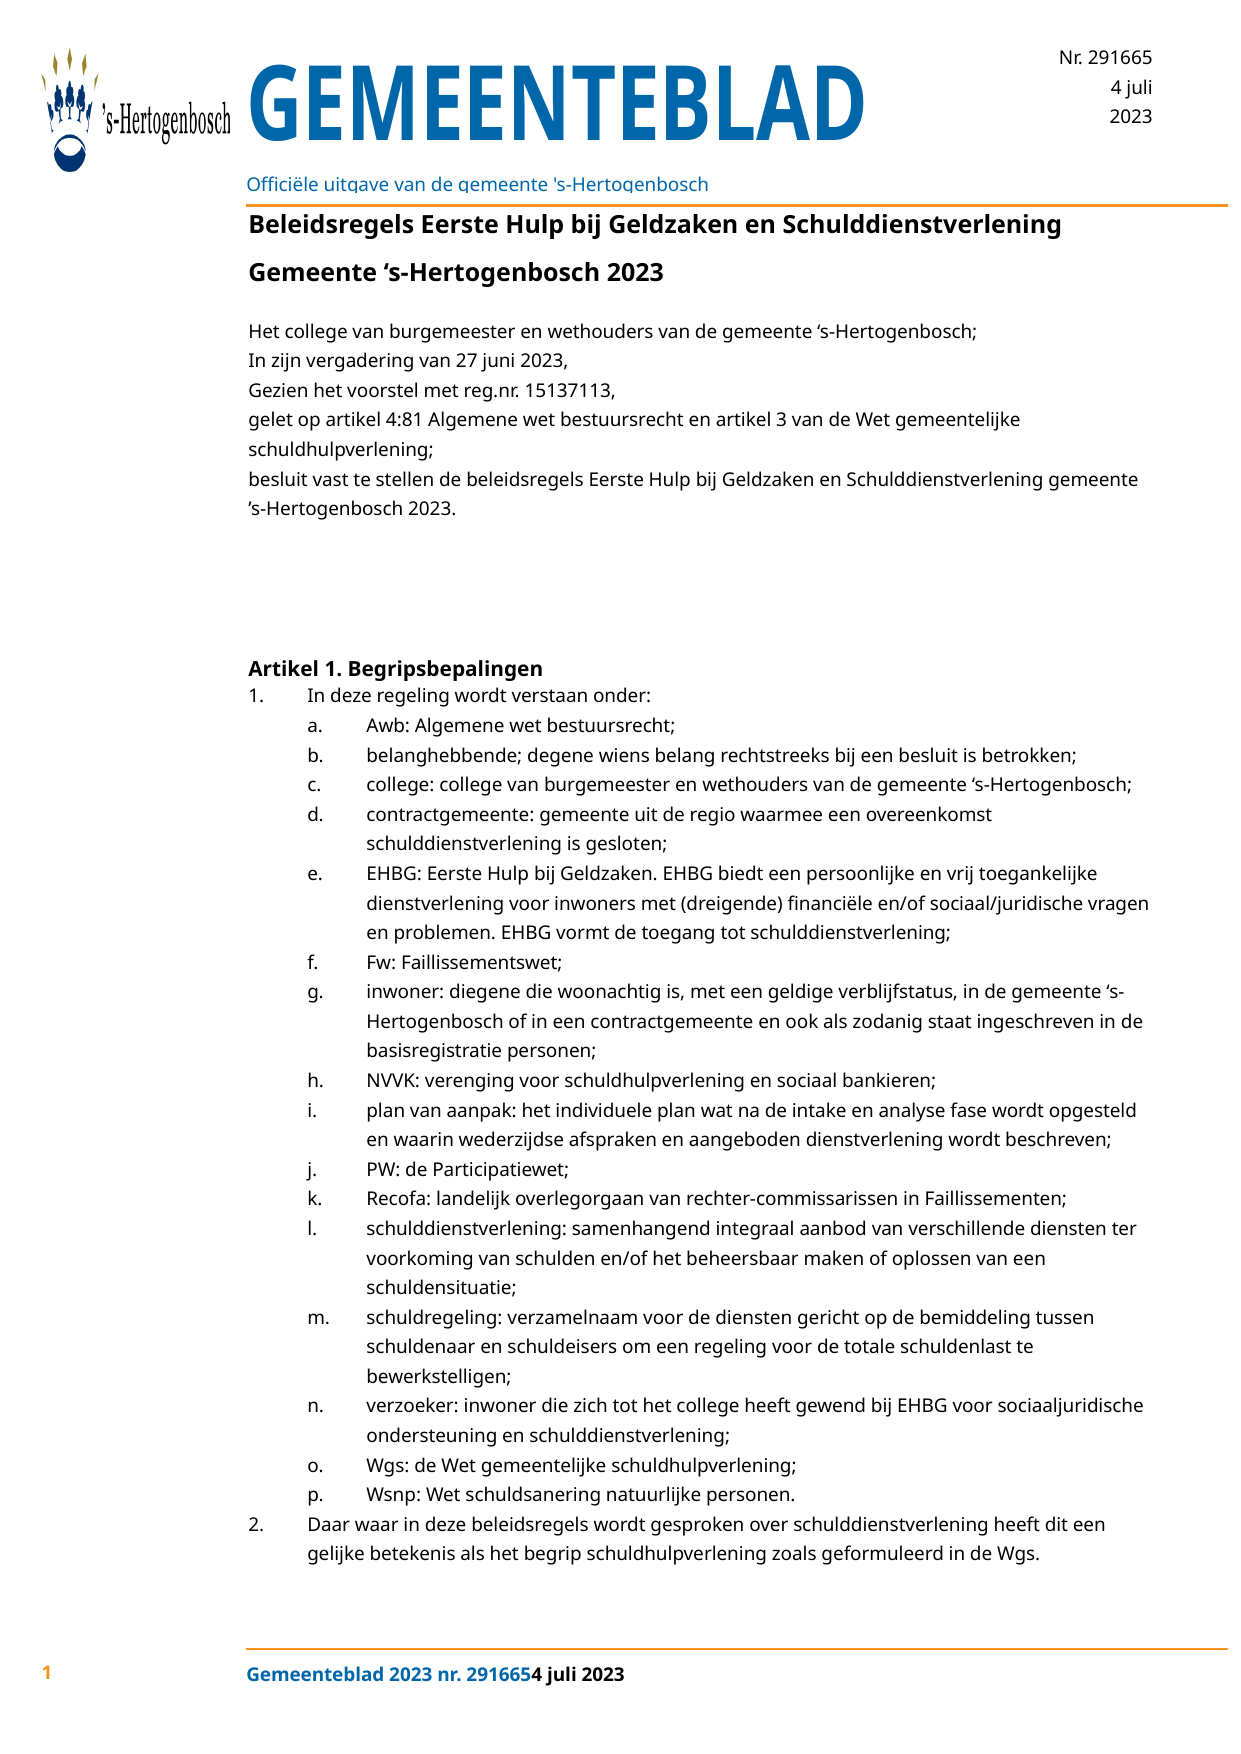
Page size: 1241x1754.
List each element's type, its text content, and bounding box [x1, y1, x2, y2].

list Fw: Faillissementswet; [307, 949, 1152, 975]
text In zijn vergadering van 27 juni 2023, [248, 347, 1152, 373]
list belanghebbende; degene wiens belang rechtstreeks bij een besluit is betrokken; [307, 742, 1152, 768]
list college: college van burgemeester en wethouders van de gemeente ‘s-Hertogenbosch; [307, 771, 1152, 797]
text Artikel 1. Begripsbepalingen [248, 654, 1152, 683]
list Daar waar in deze beleidsregels wordt gesproken over schulddienstverlening heeft dit een gelijke betekenis als het begrip schuldhulpverlening zoals geformuleerd in de Wgs. [248, 1511, 1152, 1566]
list schulddienstverlening: samenhangend integraal aanbod van verschillende diensten ter voorkoming van schulden en/of het beheersbaar maken of oplossen van een schuldensituatie; [307, 1215, 1152, 1300]
picture [41, 47, 231, 172]
text gelet op artikel 4:81 Algemene wet bestuursrecht en artikel 3 van de Wet gemeentelijke schuldhulpverlening; [248, 407, 1152, 462]
list Awb: Algemene wet bestuursrecht; [307, 712, 1152, 738]
list inwoner: diegene die woonachtig is, met een geldige verblijfstatus, in de gemeente ‘s-Hertogenbosch of in een contractgemeente en ook als zodanig staat ingeschreven in de basisregistratie personen; [307, 978, 1152, 1063]
text besluit vast te stellen de beleidsregels Eerste Hulp bij Geldzaken en Schulddienstverlening gemeente ’s-Hertogenbosch 2023. [248, 466, 1152, 521]
list schuldregeling: verzamelnaam voor de diensten gericht op de bemiddeling tussen schuldenaar en schuldeisers om een regeling voor de totale schuldenlast te bewerkstelligen; [307, 1304, 1152, 1389]
text Het college van burgemeester en wethouders van de gemeente ‘s-Hertogenbosch; [248, 318, 1152, 344]
list plan van aanpak: het individuele plan wat na de intake en analyse fase wordt opgesteld en waarin wederzijdse afspraken en aangeboden dienstverlening wordt beschreven; [307, 1097, 1152, 1152]
list Wsnp: Wet schuldsanering natuurlijke personen. [307, 1481, 1152, 1507]
list contractgemeente: gemeente uit de regio waarmee een overeenkomst schulddienstverlening is gesloten; [307, 801, 1152, 856]
list Wgs: de Wet gemeentelijke schuldhulpverlening; [307, 1452, 1152, 1478]
list NVVK: verenging voor schuldhulpverlening en sociaal bankieren; [307, 1067, 1152, 1093]
text Beleidsregels Eerste Hulp bij Geldzaken en Schulddienstverlening Gemeente ‘s-Hertogenbosch 2023 [248, 207, 1152, 288]
list Recofa: landelijk overlegorgaan van rechter-commissarissen in Faillissementen; [307, 1186, 1152, 1211]
list PW: de Participatiewet; [307, 1156, 1152, 1182]
list In deze regeling wordt verstaan onder: [248, 683, 1152, 708]
list verzoeker: inwoner die zich tot het college heeft gewend bij EHBG voor sociaaljuridische ondersteuning en schulddienstverlening; [307, 1393, 1152, 1448]
text Gezien het voorstel met reg.nr. 15137113, [248, 377, 1152, 403]
list EHBG: Eerste Hulp bij Geldzaken. EHBG biedt een persoonlijke en vrij toegankelijke dienstverlening voor inwoners met (dreigende) financiële en/of sociaal/juridische vragen en problemen. EHBG vormt de toegang tot schulddienstverlening; [307, 860, 1152, 945]
